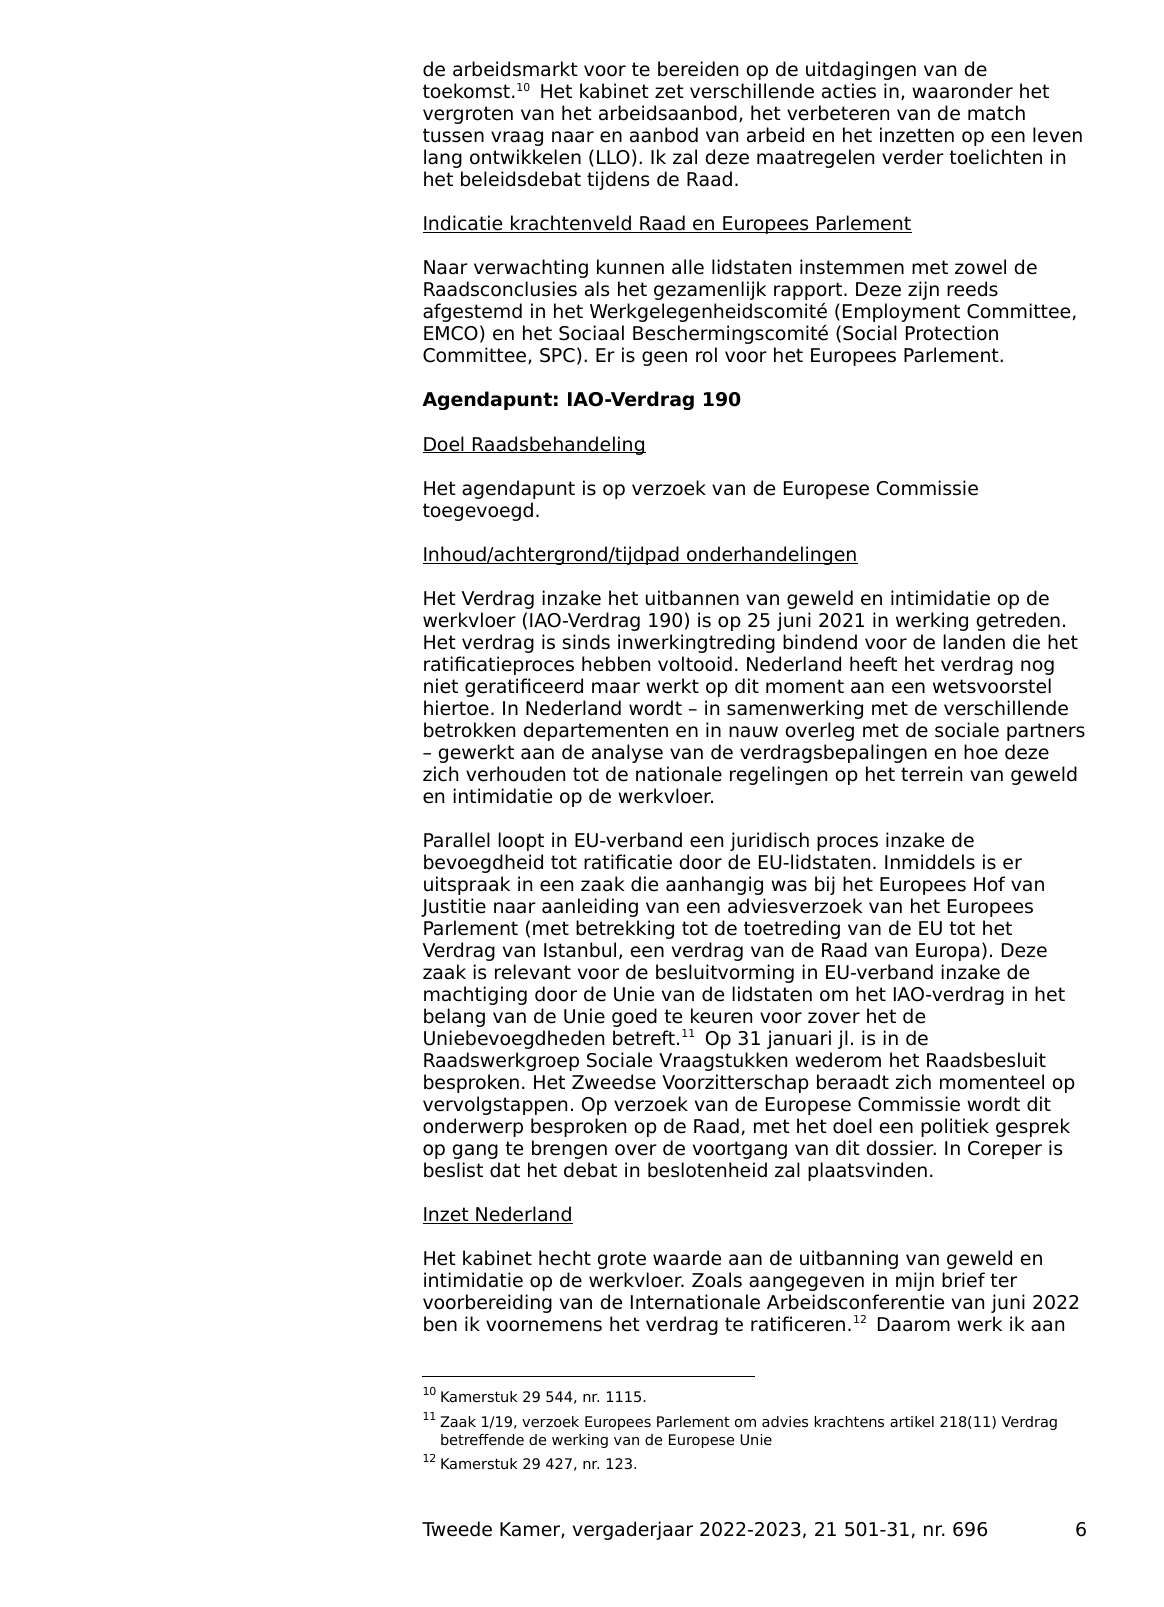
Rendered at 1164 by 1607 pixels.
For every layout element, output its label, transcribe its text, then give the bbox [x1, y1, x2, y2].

text Kamerstuk 29 427, nr. 123. [422, 1452, 1087, 1474]
text Naar verwachting kunnen alle lidstaten instemmen met zowel de Raadsconclusies als het gezamenlijk rapport. Deze zijn reeds afgestemd in het Werkgelegenheidscomité (Employment Committee, EMCO) en het Sociaal Beschermingscomité (Social Protection Committee, SPC). Er is geen rol voor het Europees Parlement. [422, 257, 1087, 367]
text Het agendapunt is op verzoek van de Europese Commissie toegevoegd. [422, 478, 1087, 522]
text Parallel loopt in EU-verband een juridisch proces inzake de bevoegdheid tot ratificatie door de EU-lidstaten. Inmiddels is er uitspraak in een zaak die aanhangig was bij het Europees Hof van Justitie naar aanleiding van een adviesverzoek van het Europees Parlement (met betrekking tot de toetreding van de EU tot het Verdrag van Istanbul, een verdrag van de Raad van Europa). Deze zaak is relevant voor de besluitvorming in EU-verband inzake de machtiging door de Unie van de lidstaten om het IAO-verdrag in het belang van de Unie goed te keuren voor zover het de Uniebevoegdheden betreft. Op 31 januari jl. is in de Raadswerkgroep Sociale Vraagstukken wederom het Raadsbesluit besproken. Het Zweedse Voorzitterschap beraadt zich momenteel op vervolgstappen. Op verzoek van de Europese Commissie wordt dit onderwerp besproken op de Raad, met het doel een politiek gesprek op gang te brengen over de voortgang van dit dossier. In Coreper is beslist dat het debat in beslotenheid zal plaatsvinden. [422, 830, 1087, 1182]
text Het kabinet hecht grote waarde aan de uitbanning van geweld en intimidatie op de werkvloer. Zoals aangegeven in mijn brief ter voorbereiding van de Internationale Arbeidsconferentie van juni 2022 ben ik voornemens het verdrag te ratificeren. Daarom werk ik aan [422, 1248, 1087, 1336]
subtitle Doel Raadsbehandeling [422, 433, 1087, 456]
text Zaak 1/19, verzoek Europees Parlement om advies krachtens artikel 218(11) Verdrag betreffende de werking van de Europese Unie [422, 1410, 1087, 1449]
subtitle Indicatie krachtenveld Raad en Europees Parlement [422, 213, 1087, 235]
subtitle Inzet Nederland [422, 1204, 1087, 1226]
subtitle Agendapunt: IAO-Verdrag 190 [422, 389, 1087, 411]
text Kamerstuk 29 544, nr. 1115. [422, 1385, 1087, 1407]
text de arbeidsmarkt voor te bereiden op de uitdagingen van de toekomst. Het kabinet zet verschillende acties in, waaronder het vergroten van het arbeidsaanbod, het verbeteren van de match tussen vraag naar en aanbod van arbeid en het inzetten op een leven lang ontwikkelen (LLO). Ik zal deze maatregelen verder toelichten in het beleidsdebat tijdens de Raad. [422, 59, 1087, 191]
text Het Verdrag inzake het uitbannen van geweld en intimidatie op de werkvloer (IAO-Verdrag 190) is op 25 juni 2021 in werking getreden. Het verdrag is sinds inwerkingtreding bindend voor de landen die het ratificatieproces hebben voltooid. Nederland heeft het verdrag nog niet geratificeerd maar werkt op dit moment aan een wetsvoorstel hiertoe. In Nederland wordt – in samenwerking met de verschillende betrokken departementen en in nauw overleg met de sociale partners – gewerkt aan de analyse van de verdragsbepalingen en hoe deze zich verhouden tot de nationale regelingen op het terrein van geweld en intimidatie op de werkvloer. [422, 588, 1087, 808]
subtitle Inhoud/achtergrond/tijdpad onderhandelingen [422, 544, 1087, 566]
